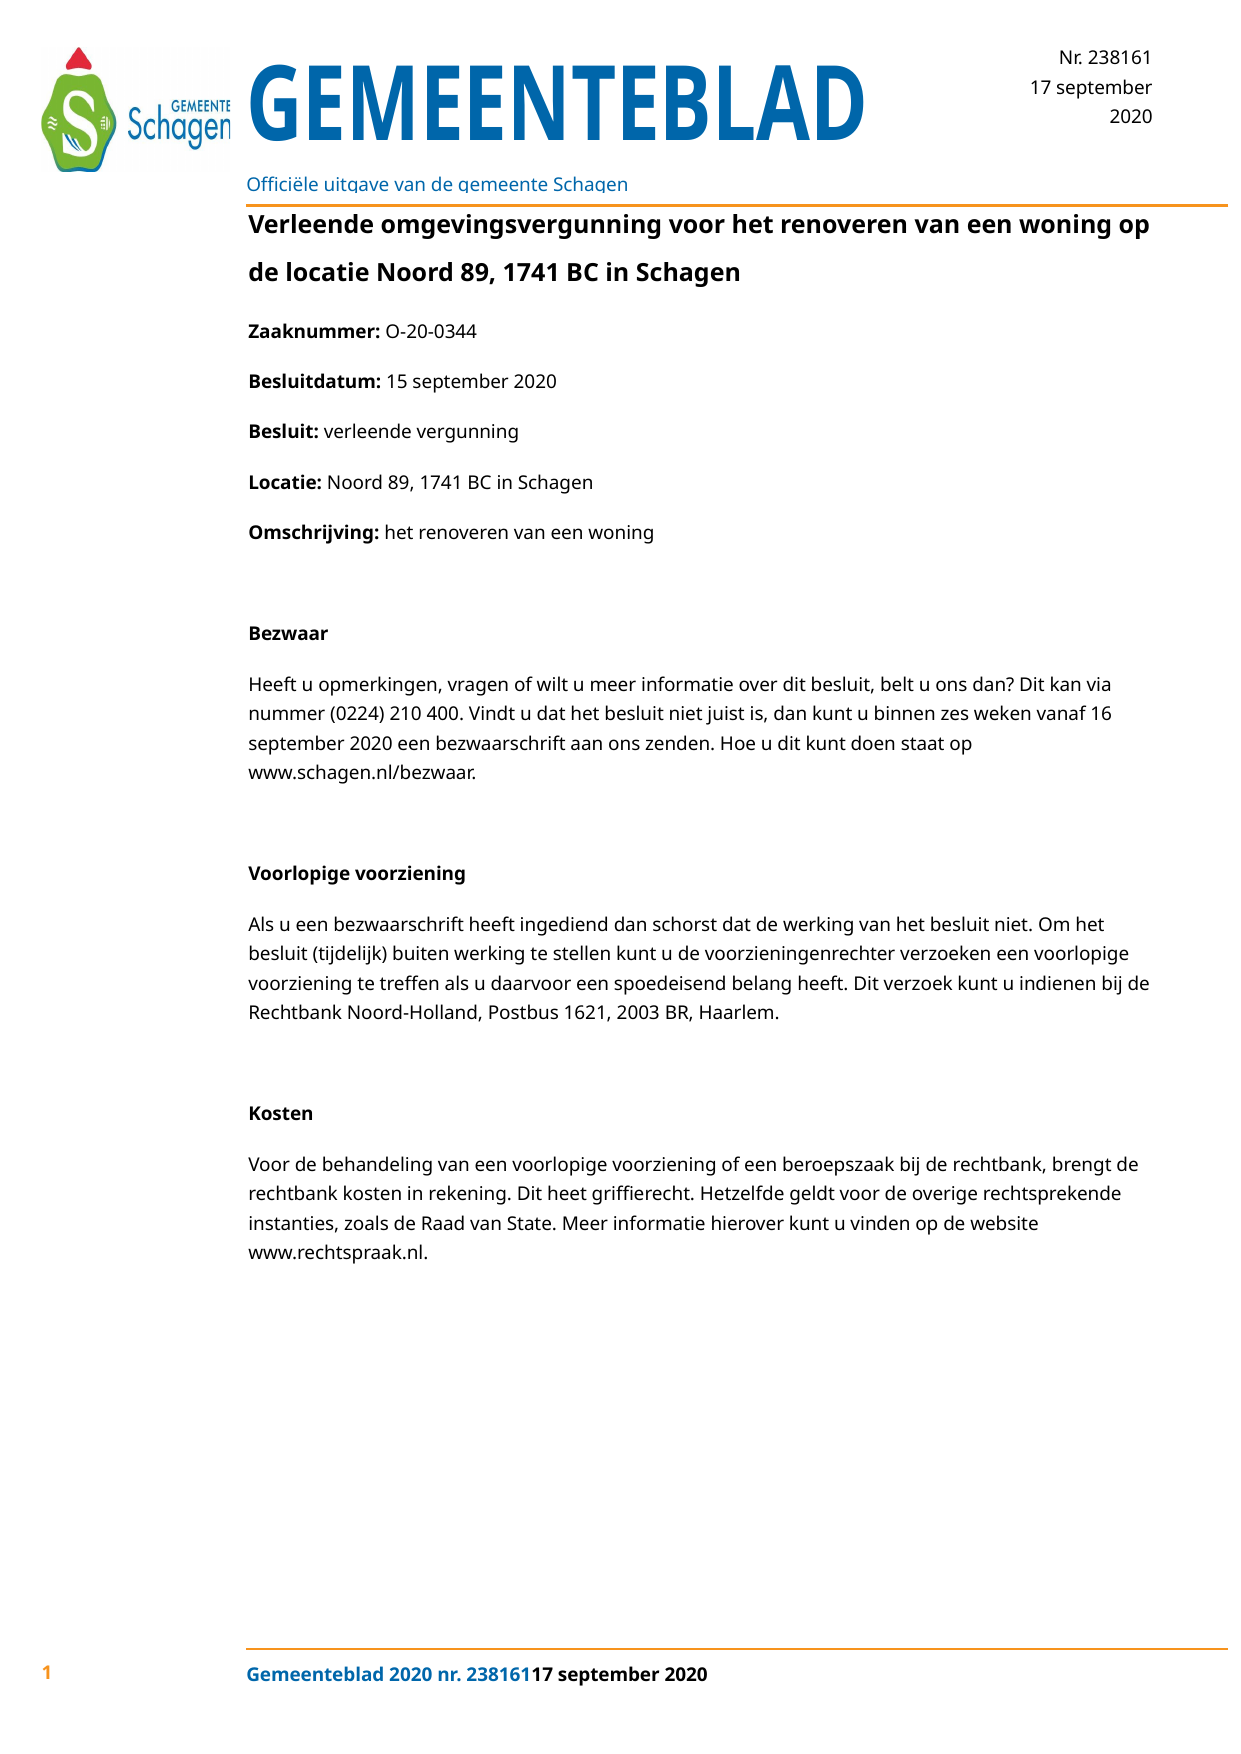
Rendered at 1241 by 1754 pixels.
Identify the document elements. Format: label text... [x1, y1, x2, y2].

text Heeft u opmerkingen, vragen of wilt u meer informatie over dit besluit, belt u ons dan? Dit kan via nummer (0224) 210 400. Vindt u dat het besluit niet juist is, dan kunt u binnen zes weken vanaf 16 september 2020 een bezwaarschrift aan ons zenden. Hoe u dit kunt doen staat op www.schagen.nl/bezwaar. [248, 671, 1152, 785]
text Bezwaar [248, 620, 1152, 646]
text Voor de behandeling van een voorlopige voorziening of een beroepszaak bij de rechtbank, brengt de rechtbank kosten in rekening. Dit heet griffierecht. Hetzelfde geldt voor de overige rechtsprekende instanties, zoals de Raad van State. Meer informatie hierover kunt u vinden op de website www.rechtspraak.nl. [248, 1151, 1152, 1265]
text Omschrijving: het renoveren van een woning [248, 519, 1152, 545]
text Besluitdatum: 15 september 2020 [248, 368, 1152, 394]
text Locatie: Noord 89, 1741 BC in Schagen [248, 469, 1152, 495]
picture [41, 47, 231, 172]
text Besluit: verleende vergunning [248, 419, 1152, 444]
text Voorlopige voorziening [248, 860, 1152, 886]
text Kosten [248, 1100, 1152, 1126]
text Zaaknummer: O-20-0344 [248, 318, 1152, 344]
text Verleende omgevingsvergunning voor het renoveren van een woning op de locatie Noord 89, 1741 BC in Schagen [248, 207, 1152, 288]
text Als u een bezwaarschrift heeft ingediend dan schorst dat de werking van het besluit niet. Om het besluit (tijdelijk) buiten werking te stellen kunt u de voorzieningenrechter verzoeken een voorlopige voorziening te treffen als u daarvoor een spoedeisend belang heeft. Dit verzoek kunt u indienen bij de Rechtbank Noord-Holland, Postbus 1621, 2003 BR, Haarlem. [248, 911, 1152, 1025]
